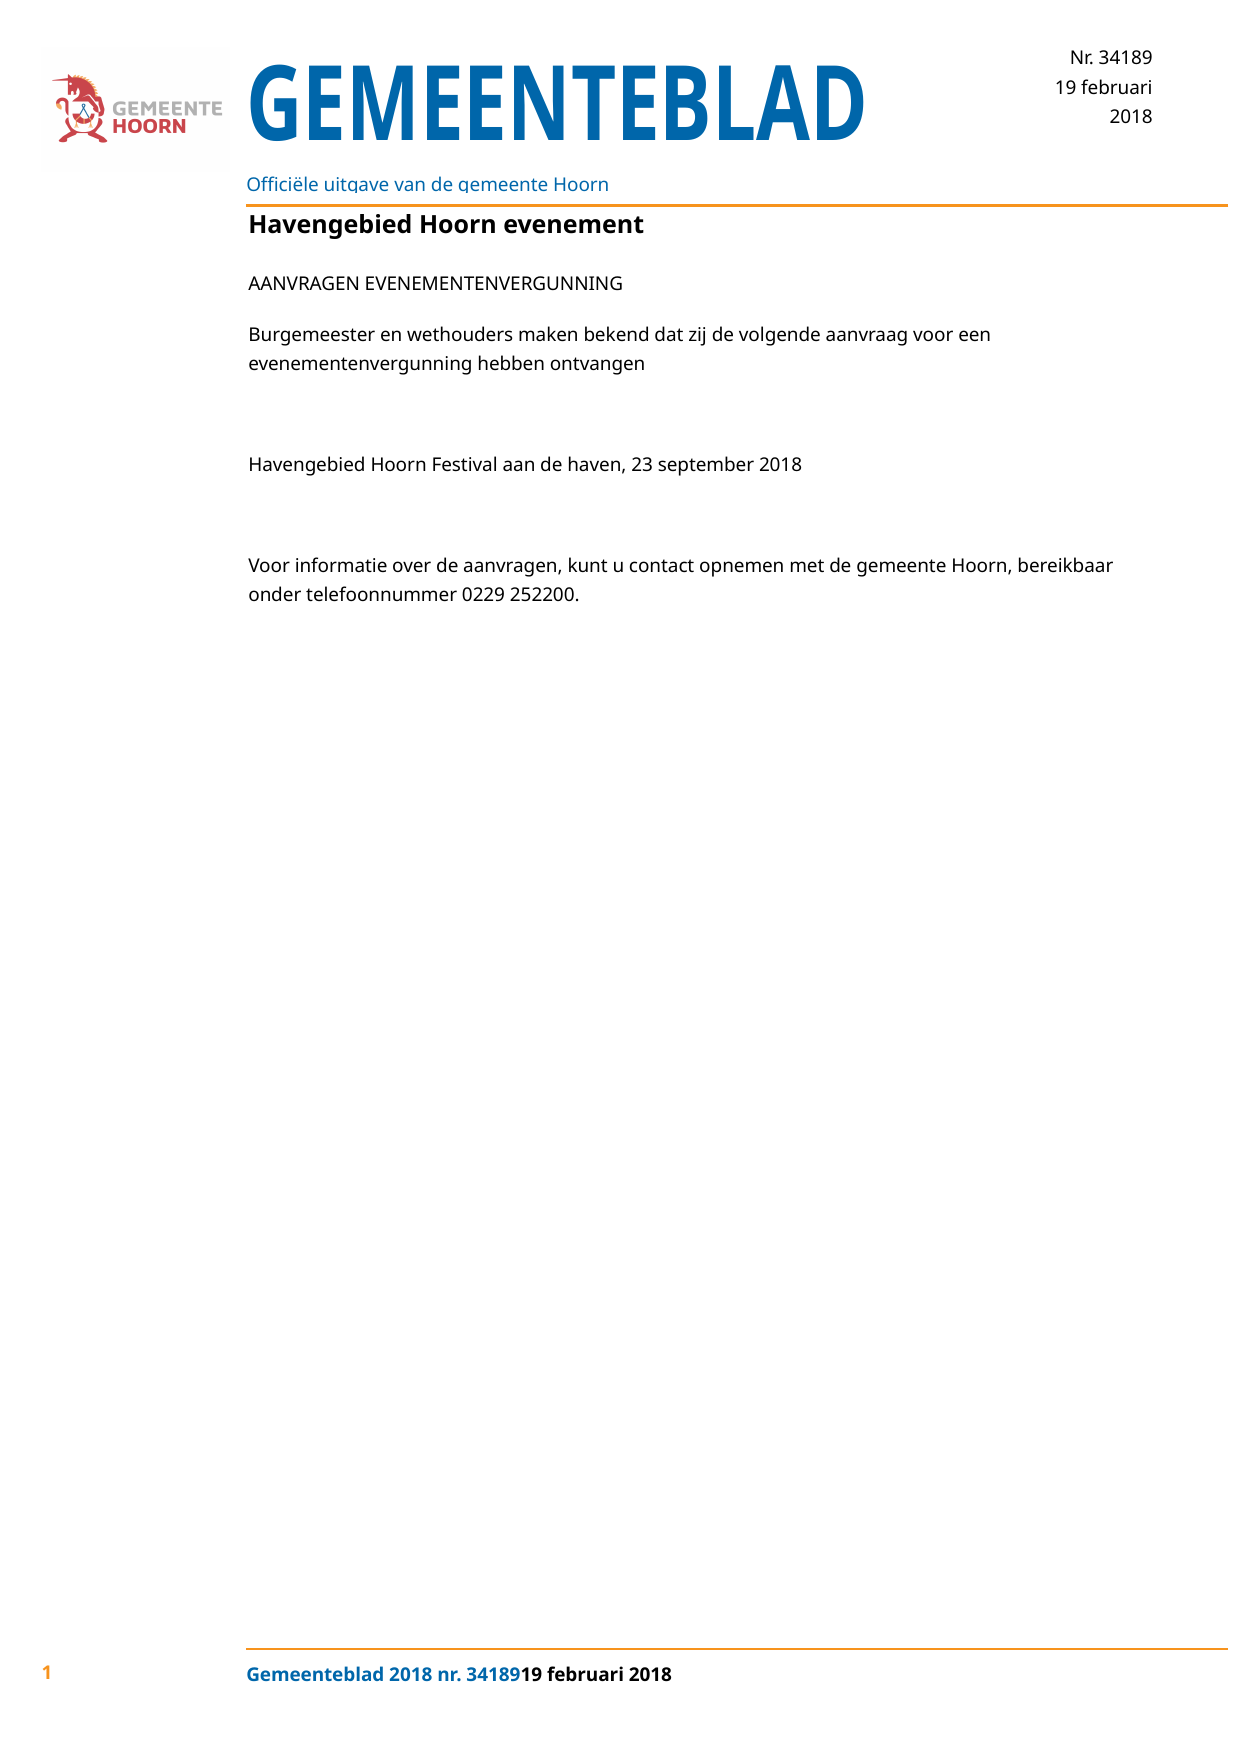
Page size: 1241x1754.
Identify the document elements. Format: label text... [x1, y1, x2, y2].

text Havengebied Hoorn Festival aan de haven, 23 september 2018 [248, 451, 1152, 477]
picture [41, 47, 231, 172]
text Voor informatie over de aanvragen, kunt u contact opnemen met de gemeente Hoorn, bereikbaar onder telefoonnummer 0229 252200. [248, 552, 1152, 607]
text Burgemeester en wethouders maken bekend dat zij de volgende aanvraag voor een evenementenvergunning hebben ontvangen [248, 321, 1152, 376]
text Havengebied Hoorn evenement [248, 207, 1152, 241]
text AANVRAGEN EVENEMENTENVERGUNNING [248, 270, 1152, 296]
